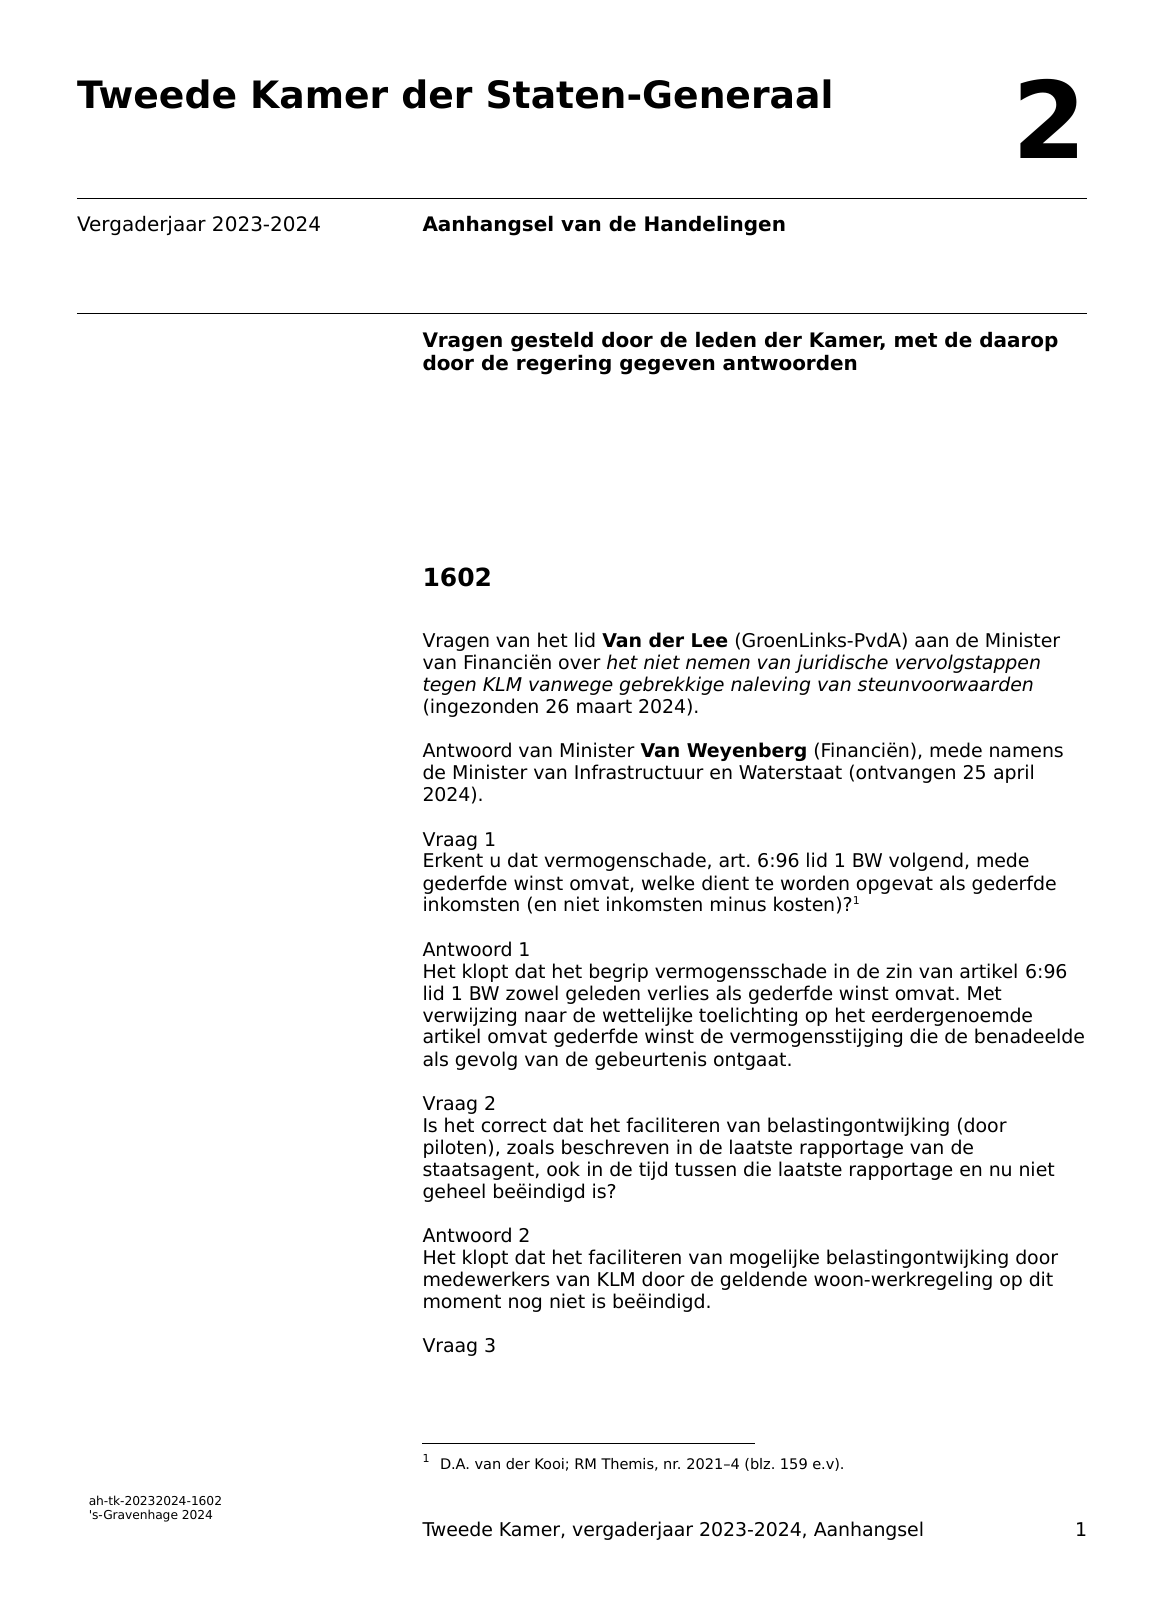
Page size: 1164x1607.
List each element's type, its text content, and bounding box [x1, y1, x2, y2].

table_header 2 [886, 59, 1087, 198]
table_cell Vergaderjaar 2023-2024 [77, 199, 422, 313]
text ah-tk-20232024-1602 [88, 1494, 323, 1508]
text Vraag 1 [422, 828, 1087, 850]
table_header Tweede Kamer der Staten-Generaal [77, 59, 886, 198]
table_cell Vragen gesteld door de leden der Kamer, met de daarop door de regering gegeven antwoorden [422, 314, 1087, 375]
text 's-Gravenhage 2024 [88, 1508, 323, 1522]
text Antwoord 2 [422, 1225, 1087, 1247]
text Vragen van het lid Van der Lee (GroenLinks-PvdA) aan de Minister van Financiën over het niet nemen van juridische vervolgstappen tegen KLM vanwege gebrekkige naleving van steunvoorwaarden (ingezonden 26 maart 2024). [422, 630, 1087, 718]
text D.A. van der Kooi; RM Themis, nr. 2021–4 (blz. 159 e.v). [422, 1452, 1087, 1474]
text Erkent u dat vermogenschade, art. 6:96 lid 1 BW volgend, mede gederfde winst omvat, welke dient te worden opgevat als gederfde inkomsten (en niet inkomsten minus kosten)? [422, 850, 1087, 916]
text Is het correct dat het faciliteren van belastingontwijking (door piloten), zoals beschreven in de laatste rapportage van de staatsagent, ook in de tijd tussen die laatste rapportage en nu niet geheel beëindigd is? [422, 1114, 1087, 1202]
table_cell Aanhangsel van de Handelingen [422, 199, 1087, 313]
text Antwoord van Minister Van Weyenberg (Financiën), mede namens de Minister van Infrastructuur en Waterstaat (ontvangen 25 april 2024). [422, 740, 1087, 806]
table_cell [77, 314, 422, 375]
text 1602 [422, 563, 1087, 592]
text Het klopt dat het begrip vermogensschade in de zin van artikel 6:96 lid 1 BW zowel geleden verlies als gederfde winst omvat. Met verwijzing naar de wettelijke toelichting op het eerdergenoemde artikel omvat gederfde winst de vermogensstijging die de benadeelde als gevolg van de gebeurtenis ontgaat. [422, 961, 1087, 1070]
text Het klopt dat het faciliteren van mogelijke belastingontwijking door medewerkers van KLM door de geldende woon-werkregeling op dit moment nog niet is beëindigd. [422, 1247, 1087, 1313]
text Vraag 3 [422, 1335, 1087, 1357]
text Antwoord 1 [422, 938, 1087, 961]
text Vraag 2 [422, 1093, 1087, 1114]
